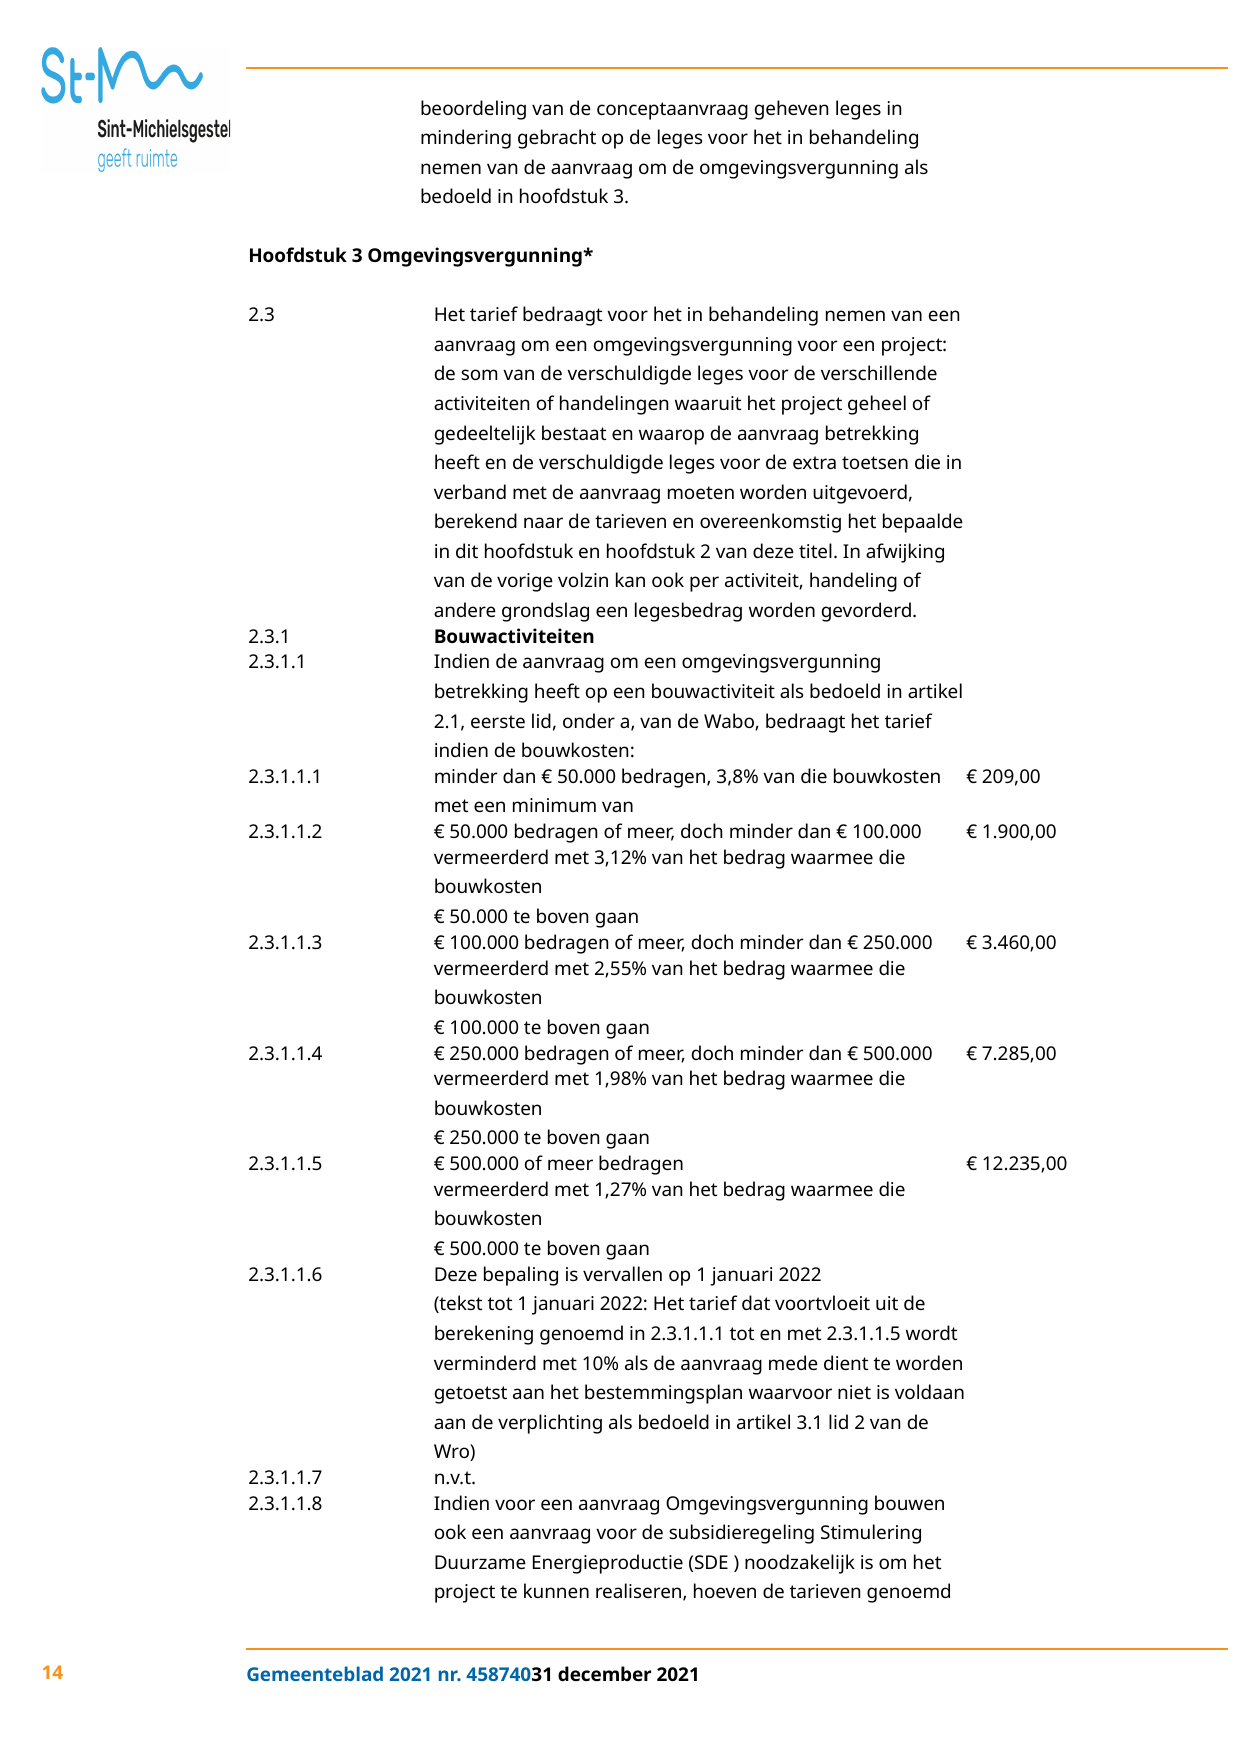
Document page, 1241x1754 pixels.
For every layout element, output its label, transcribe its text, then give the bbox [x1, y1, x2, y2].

table_cell vermeerderd met 2,55% van het bedrag waarmee die bouwkosten € 100.000 te boven gaan [434, 955, 966, 1040]
table_cell € 1.900,00 [966, 819, 1152, 844]
table_cell [966, 1490, 1152, 1604]
table_cell vermeerderd met 3,12% van het bedrag waarmee die bouwkosten € 50.000 te boven gaan [434, 844, 966, 929]
table_cell Bouwactiviteiten [434, 623, 966, 649]
table_cell 2.3.1.1.5 [248, 1150, 433, 1176]
table_cell 2.3.1.1 [248, 649, 433, 763]
table_cell € 12.235,00 [966, 1150, 1152, 1176]
table_cell [980, 95, 1152, 209]
table_cell [966, 623, 1152, 649]
table_cell € 3.460,00 [966, 929, 1152, 955]
table_cell 2.3.1.1.2 [248, 819, 433, 844]
table_cell vermeerderd met 1,98% van het bedrag waarmee die bouwkosten € 250.000 te boven gaan [434, 1065, 966, 1150]
table_cell [966, 844, 1152, 929]
table_cell Indien voor een aanvraag Omgevingsvergunning bouwen ook een aanvraag voor de subsidieregeling Stimulering Duurzame Energieproductie (SDE ) noodzakelijk is om het project te kunnen realiseren, hoeven de tarieven genoemd [434, 1490, 966, 1604]
table_cell 2.3.1.1.6 [248, 1261, 433, 1464]
table_cell € 209,00 [966, 763, 1152, 818]
table_cell Deze bepaling is vervallen op 1 januari 2022 (tekst tot 1 januari 2022: Het tarief dat voortvloeit uit de berekening genoemd in 2.3.1.1.1 tot en met 2.3.1.1.5 wordt verminderd met 10% als de aanvraag mede dient te worden getoetst aan het bestemmingsplan waarvoor niet is voldaan aan de verplichting als bedoeld in artikel 3.1 lid 2 van de Wro) [434, 1261, 966, 1464]
table_cell € 100.000 bedragen of meer, doch minder dan € 250.000 [434, 929, 966, 955]
table_header 2.3 [248, 301, 433, 623]
table_cell [248, 844, 433, 929]
picture [41, 47, 231, 172]
table_cell 2.3.1.1.1 [248, 763, 433, 818]
table_cell € 500.000 of meer bedragen [434, 1150, 966, 1176]
table_cell beoordeling van de conceptaanvraag geheven leges in mindering gebracht op de leges voor het in behandeling nemen van de aanvraag om de omgevingsvergunning als bedoeld in hoofdstuk 3. [420, 95, 980, 209]
table_cell 2.3.1.1.7 [248, 1464, 433, 1490]
table_cell [966, 955, 1152, 1040]
table_cell [248, 1065, 433, 1150]
table_cell 2.3.1.1.3 [248, 929, 433, 955]
table_cell [966, 649, 1152, 763]
table_cell 2.3.1 [248, 623, 433, 649]
table_cell [966, 1261, 1152, 1464]
text Hoofdstuk 3 Omgevingsvergunning* [248, 242, 1152, 268]
table_cell € 7.285,00 [966, 1040, 1152, 1065]
table_cell € 250.000 bedragen of meer, doch minder dan € 500.000 [434, 1040, 966, 1065]
table_cell 2.3.1.1.8 [248, 1490, 433, 1604]
table_cell [966, 1065, 1152, 1150]
table_header Het tarief bedraagt voor het in behandeling nemen van een aanvraag om een omgevingsvergunning voor een project: de som van de verschuldigde leges voor de verschillende activiteiten of handelingen waaruit het project geheel of gedeeltelijk bestaat en waarop de aanvraag betrekking heeft en de verschuldigde leges voor de extra toetsen die in verband met de aanvraag moeten worden uitgevoerd, berekend naar de tarieven en overeenkomstig het bepaalde in dit hoofdstuk en hoofdstuk 2 van deze titel. In afwijking van de vorige volzin kan ook per activiteit, handeling of andere grondslag een legesbedrag worden gevorderd. [434, 301, 966, 623]
table_cell minder dan € 50.000 bedragen, 3,8% van die bouwkosten met een minimum van [434, 763, 966, 818]
table_cell [248, 95, 420, 209]
table_cell [248, 1176, 433, 1261]
table_cell [966, 1176, 1152, 1261]
table_cell n.v.t. [434, 1464, 966, 1490]
table_cell vermeerderd met 1,27% van het bedrag waarmee die bouwkosten € 500.000 te boven gaan [434, 1176, 966, 1261]
table_header [966, 301, 1152, 623]
table_cell Indien de aanvraag om een omgevingsvergunning betrekking heeft op een bouwactiviteit als bedoeld in artikel 2.1, eerste lid, onder a, van de Wabo, bedraagt het tarief indien de bouwkosten: [434, 649, 966, 763]
table_cell € 50.000 bedragen of meer, doch minder dan € 100.000 [434, 819, 966, 844]
table_cell 2.3.1.1.4 [248, 1040, 433, 1065]
table_cell [966, 1464, 1152, 1490]
table_cell [248, 955, 433, 1040]
